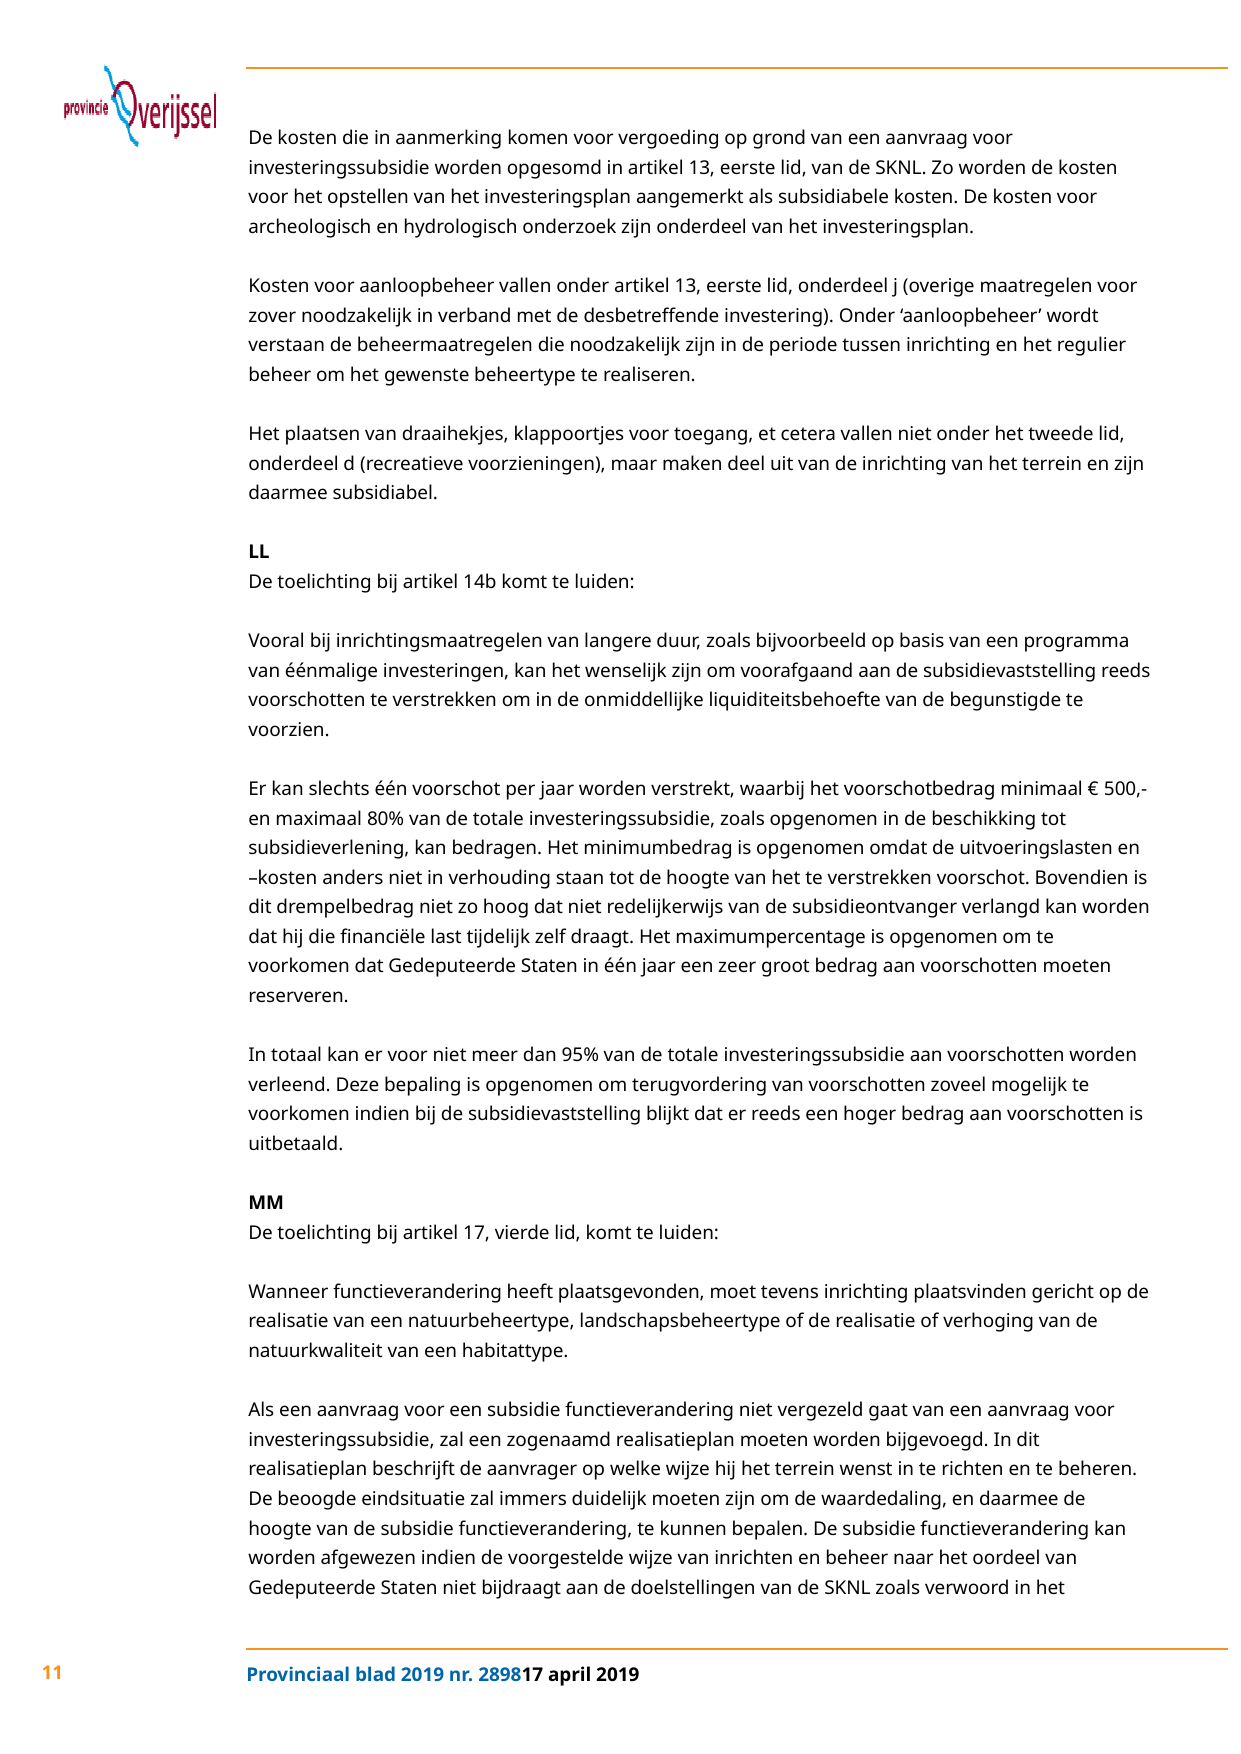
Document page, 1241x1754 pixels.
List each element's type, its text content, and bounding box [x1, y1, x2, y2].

text De toelichting bij artikel 14b komt te luiden: [248, 568, 1152, 594]
text LL [248, 538, 1152, 564]
text Het plaatsen van draaihekjes, klappoortjes voor toegang, et cetera vallen niet onder het tweede lid, onderdeel d (recreatieve voorzieningen), maar maken deel uit van de inrichting van het terrein en zijn daarmee subsidiabel. [248, 420, 1152, 505]
text Kosten voor aanloopbeheer vallen onder artikel 13, eerste lid, onderdeel j (overige maatregelen voor zover noodzakelijk in verband met de desbetreffende investering). Onder ‘aanloopbeheer’ wordt verstaan de beheermaatregelen die noodzakelijk zijn in de periode tussen inrichting en het regulier beheer om het gewenste beheertype te realiseren. [248, 272, 1152, 387]
text Vooral bij inrichtingsmaatregelen van langere duur, zoals bijvoorbeeld op basis van een programma van éénmalige investeringen, kan het wenselijk zijn om voorafgaand aan de subsidievaststelling reeds voorschotten te verstrekken om in de onmiddellijke liquiditeitsbehoefte van de begunstigde te voorzien. [248, 627, 1152, 742]
text MM [248, 1189, 1152, 1215]
text Als een aanvraag voor een subsidie functieverandering niet vergezeld gaat van een aanvraag voor investeringssubsidie, zal een zogenaamd realisatieplan moeten worden bijgevoegd. In dit realisatieplan beschrijft de aanvrager op welke wijze hij het terrein wenst in te richten en te beheren. De beoogde eindsituatie zal immers duidelijk moeten zijn om de waardedaling, en daarmee de hoogte van de subsidie functieverandering, te kunnen bepalen. De subsidie functieverandering kan worden afgewezen indien de voorgestelde wijze van inrichten en beheer naar het oordeel van Gedeputeerde Staten niet bijdraagt aan de doelstellingen van de SKNL zoals verwoord in het [248, 1396, 1152, 1600]
picture [41, 47, 231, 172]
text In totaal kan er voor niet meer dan 95% van de totale investeringssubsidie aan voorschotten worden verleend. Deze bepaling is opgenomen om terugvordering van voorschotten zoveel mogelijk te voorkomen indien bij de subsidievaststelling blijkt dat er reeds een hoger bedrag aan voorschotten is uitbetaald. [248, 1041, 1152, 1156]
text De toelichting bij artikel 17, vierde lid, komt te luiden: [248, 1219, 1152, 1245]
text De kosten die in aanmerking komen voor vergoeding op grond van een aanvraag voor investeringssubsidie worden opgesomd in artikel 13, eerste lid, van de SKNL. Zo worden de kosten voor het opstellen van het investeringsplan aangemerkt als subsidiabele kosten. De kosten voor archeologisch en hydrologisch onderzoek zijn onderdeel van het investeringsplan. [248, 124, 1152, 239]
text Er kan slechts één voorschot per jaar worden verstrekt, waarbij het voorschotbedrag minimaal € 500,- en maximaal 80% van de totale investeringssubsidie, zoals opgenomen in de beschikking tot subsidieverlening, kan bedragen. Het minimumbedrag is opgenomen omdat de uitvoeringslasten en –kosten anders niet in verhouding staan tot de hoogte van het te verstrekken voorschot. Bovendien is dit drempelbedrag niet zo hoog dat niet redelijkerwijs van de subsidieontvanger verlangd kan worden dat hij die financiële last tijdelijk zelf draagt. Het maximumpercentage is opgenomen om te voorkomen dat Gedeputeerde Staten in één jaar een zeer groot bedrag aan voorschotten moeten reserveren. [248, 775, 1152, 1008]
text Wanneer functieverandering heeft plaatsgevonden, moet tevens inrichting plaatsvinden gericht op de realisatie van een natuurbeheertype, landschapsbeheertype of de realisatie of verhoging van de natuurkwaliteit van een habitattype. [248, 1278, 1152, 1363]
